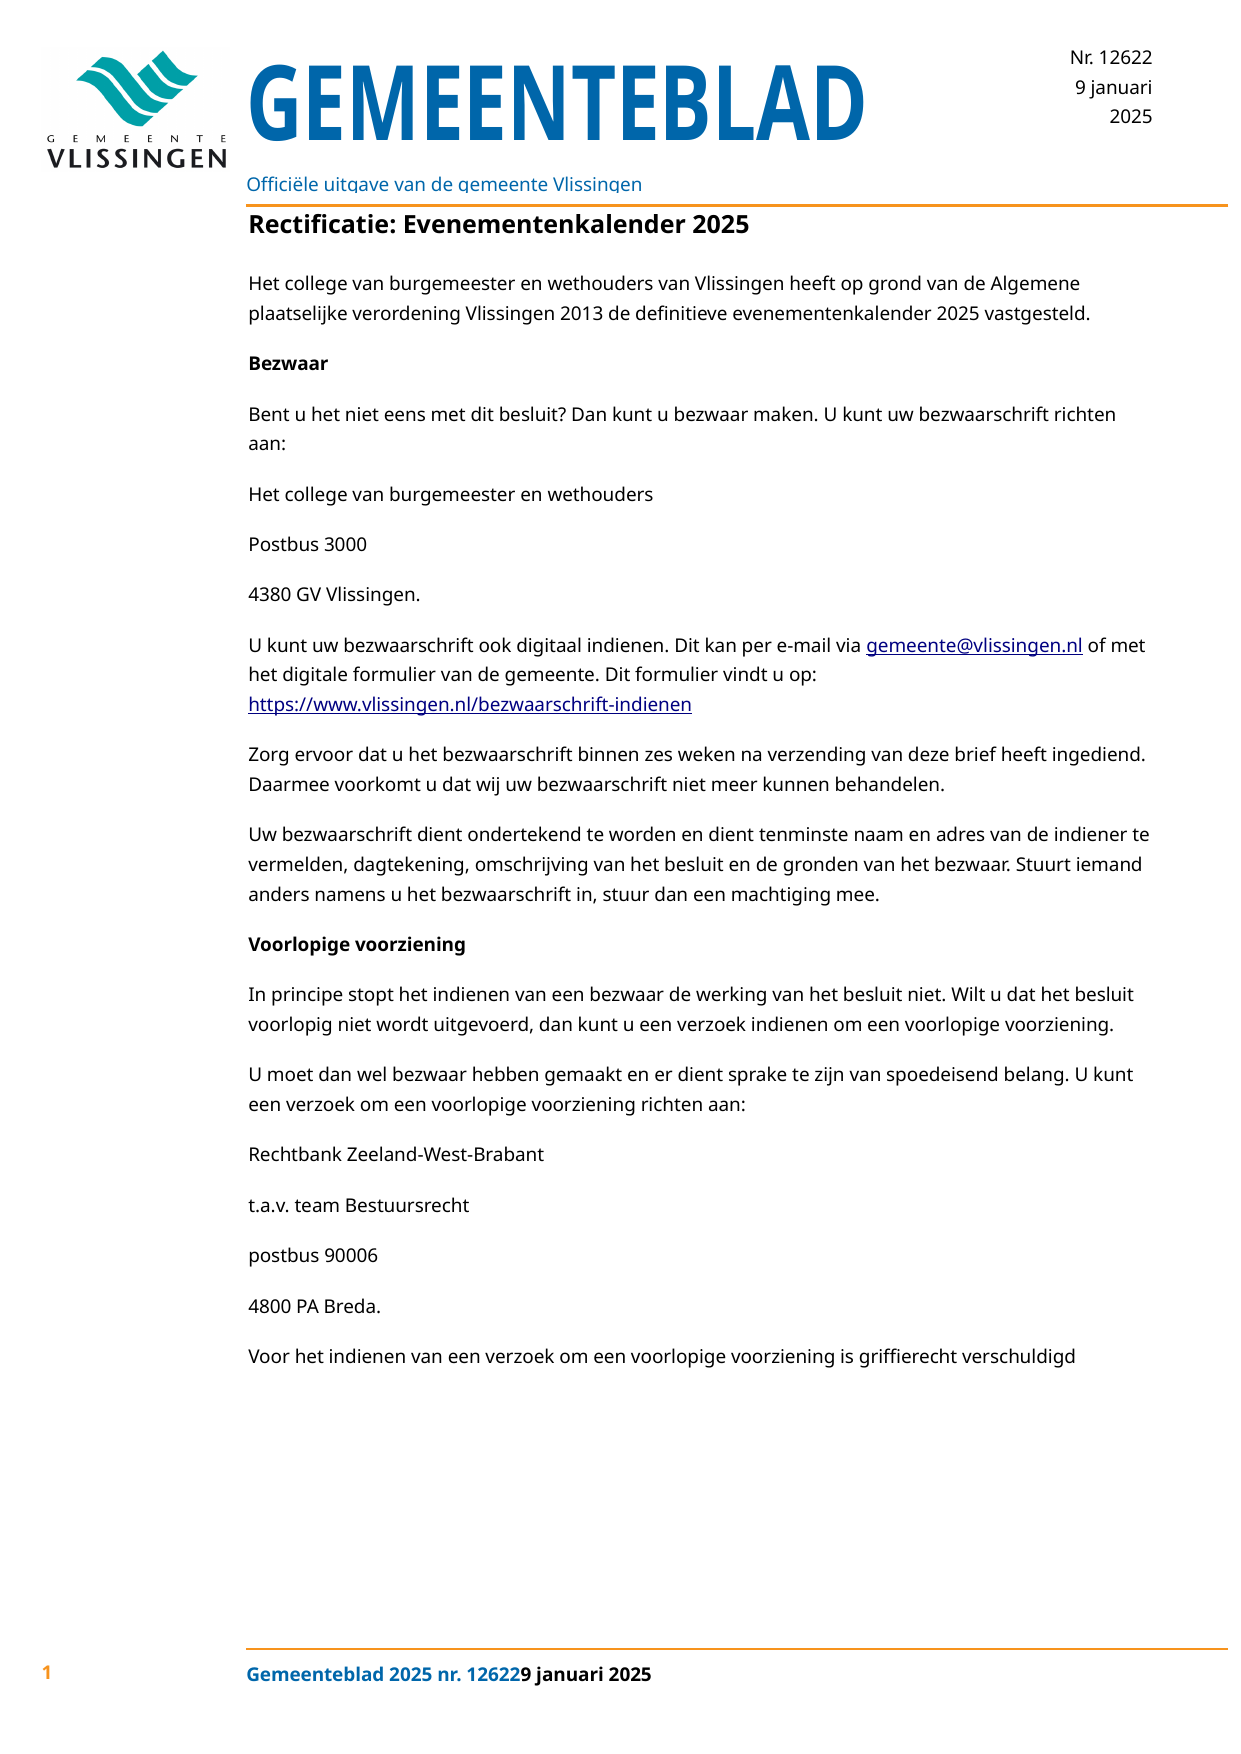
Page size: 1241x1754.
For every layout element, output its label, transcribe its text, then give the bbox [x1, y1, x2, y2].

text U moet dan wel bezwaar hebben gemaakt en er dient sprake te zijn van spoedeisend belang. U kunt een verzoek om een voorlopige voorziening richten aan: [248, 1062, 1152, 1117]
text Zorg ervoor dat u het bezwaarschrift binnen zes weken na verzending van deze brief heeft ingediend. Daarmee voorkomt u dat wij uw bezwaarschrift niet meer kunnen behandelen. [248, 742, 1152, 797]
text postbus 90006 [248, 1242, 1152, 1268]
text Voor het indienen van een verzoek om een voorlopige voorziening is griffierecht verschuldigd [248, 1343, 1152, 1369]
text Bezwaar [248, 350, 1152, 376]
picture [41, 47, 231, 172]
text Bent u het niet eens met dit besluit? Dan kunt u bezwaar maken. U kunt uw bezwaarschrift richten aan: [248, 401, 1152, 456]
text 4380 GV Vlissingen. [248, 582, 1152, 607]
text Postbus 3000 [248, 531, 1152, 557]
text In principe stopt het indienen van een bezwaar de werking van het besluit niet. Wilt u dat het besluit voorlopig niet wordt uitgevoerd, dan kunt u een verzoek indienen om een voorlopige voorziening. [248, 982, 1152, 1037]
text Het college van burgemeester en wethouders van Vlissingen heeft op grond van de Algemene plaatselijke verordening Vlissingen 2013 de definitieve evenementenkalender 2025 vastgesteld. [248, 270, 1152, 326]
text t.a.v. team Bestuursrecht [248, 1192, 1152, 1218]
text Voorlopige voorziening [248, 931, 1152, 957]
text Het college van burgemeester en wethouders [248, 481, 1152, 506]
text 4800 PA Breda. [248, 1293, 1152, 1318]
text Uw bezwaarschrift dient ondertekend te worden en dient tenminste naam en adres van de indiener te vermelden, dagtekening, omschrijving van het besluit en de gronden van het bezwaar. Stuurt iemand anders namens u het bezwaarschrift in, stuur dan een machtiging mee. [248, 822, 1152, 906]
text Rechtbank Zeeland-West-Brabant [248, 1142, 1152, 1167]
text Rectificatie: Evenementenkalender 2025 [248, 207, 1152, 241]
text U kunt uw bezwaarschrift ook digitaal indienen. Dit kan per e-mail via gemeente@vlissingen.nl of met het digitale formulier van de gemeente. Dit formulier vindt u op: https://www.vlissingen.nl/bezwaarschrift-indienen [248, 632, 1152, 717]
